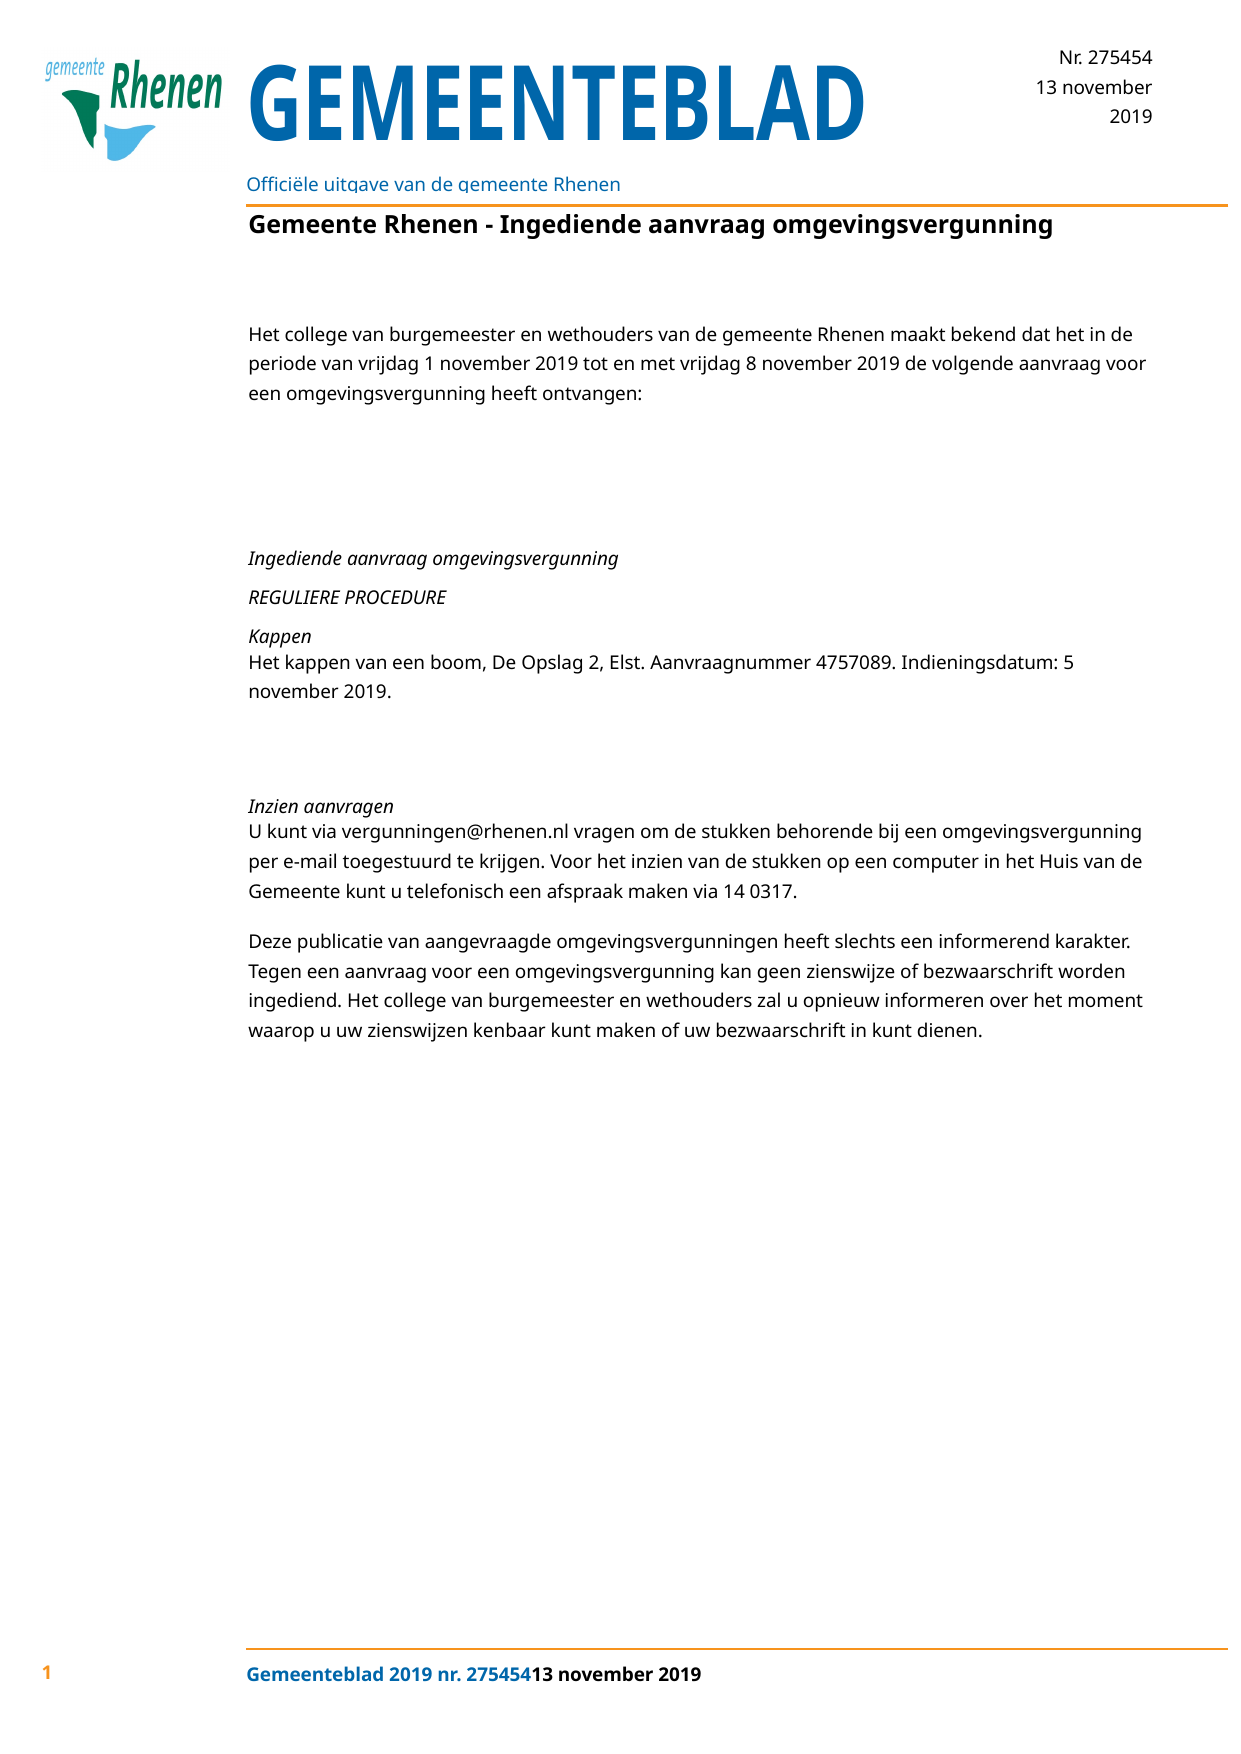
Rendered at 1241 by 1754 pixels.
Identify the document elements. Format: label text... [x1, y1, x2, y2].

text Deze publicatie van aangevraagde omgevingsvergunningen heeft slechts een informerend karakter. Tegen een aanvraag voor een omgevingsvergunning kan geen zienswijze of bezwaarschrift worden ingediend. Het college van burgemeester en wethouders zal u opnieuw informeren over het moment waarop u uw zienswijzen kenbaar kunt maken of uw bezwaarschrift in kunt dienen. [248, 928, 1152, 1043]
text Gemeente Rhenen - Ingediende aanvraag omgevingsvergunning [248, 207, 1152, 241]
text Inzien aanvragen [248, 793, 1152, 819]
text REGULIERE PROCEDURE [248, 584, 1152, 610]
text U kunt via vergunningen@rhenen.nl vragen om de stukken behorende bij een omgevingsvergunning per e-mail toegestuurd te krijgen. Voor het inzien van de stukken op een computer in het Huis van de Gemeente kunt u telefonisch een afspraak maken via 14 0317. [248, 819, 1152, 903]
text Ingediende aanvraag omgevingsvergunning [248, 545, 1152, 570]
text Kappen [248, 623, 1152, 649]
text Het kappen van een boom, De Opslag 2, Elst. Aanvraagnummer 4757089. Indieningsdatum: 5 november 2019. [248, 649, 1152, 704]
picture [41, 47, 231, 172]
text Het college van burgemeester en wethouders van de gemeente Rhenen maakt bekend dat het in de periode van vrijdag 1 november 2019 tot en met vrijdag 8 november 2019 de volgende aanvraag voor een omgevingsvergunning heeft ontvangen: [248, 321, 1152, 406]
